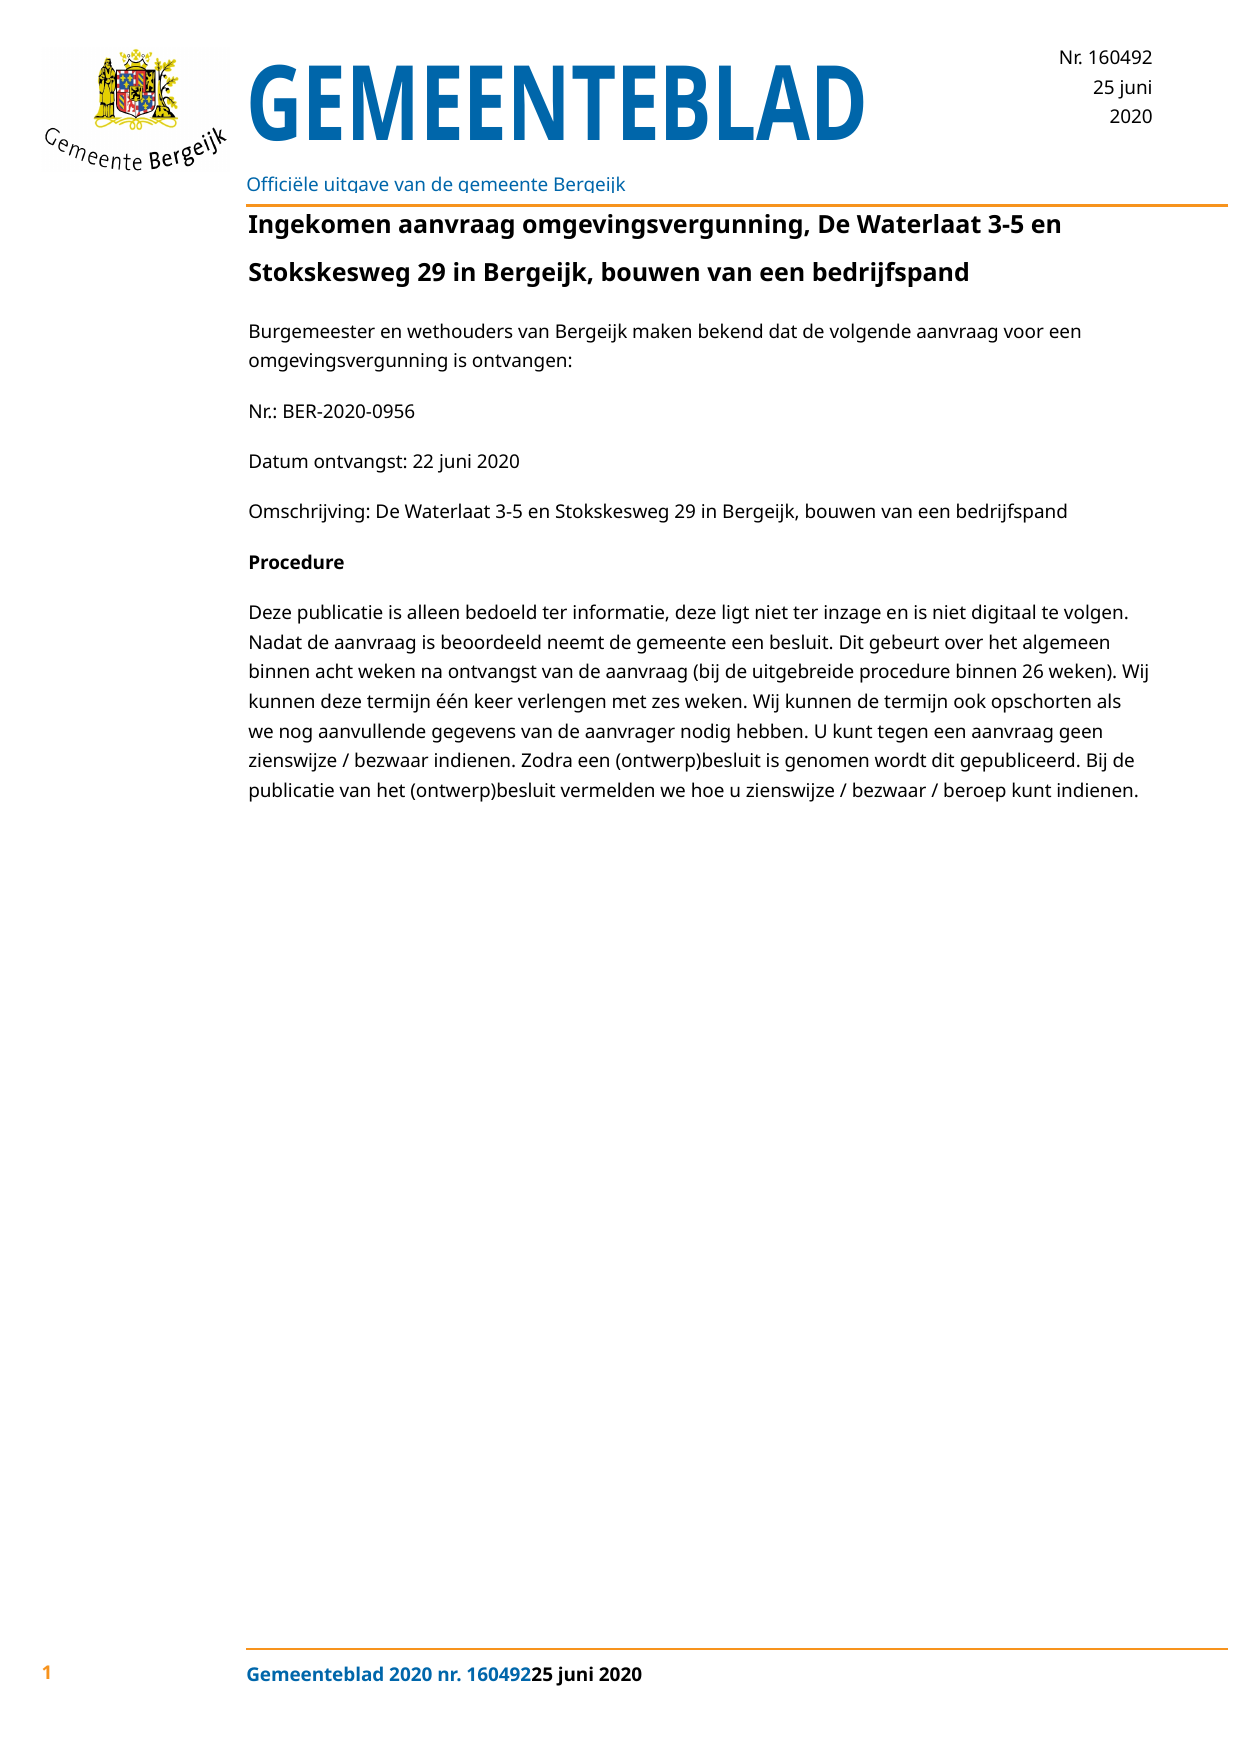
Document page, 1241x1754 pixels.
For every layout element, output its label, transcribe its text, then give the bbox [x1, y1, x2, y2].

text Omschrijving: De Waterlaat 3-5 en Stokskesweg 29 in Bergeijk, bouwen van een bedrijfspand [248, 499, 1152, 524]
text Deze publicatie is alleen bedoeld ter informatie, deze ligt niet ter inzage en is niet digitaal te volgen. Nadat de aanvraag is beoordeeld neemt de gemeente een besluit. Dit gebeurt over het algemeen binnen acht weken na ontvangst van de aanvraag (bij de uitgebreide procedure binnen 26 weken). Wij kunnen deze termijn één keer verlengen met zes weken. Wij kunnen de termijn ook opschorten als we nog aanvullende gegevens van de aanvrager nodig hebben. U kunt tegen een aanvraag geen zienswijze / bezwaar indienen. Zodra een (ontwerp)besluit is genomen wordt dit gepubliceerd. Bij de publicatie van het (ontwerp)besluit vermelden we hoe u zienswijze / bezwaar / beroep kunt indienen. [248, 599, 1152, 803]
text Burgemeester en wethouders van Bergeijk maken bekend dat de volgende aanvraag voor een omgevingsvergunning is ontvangen: [248, 318, 1152, 373]
text Datum ontvangst: 22 juni 2020 [248, 448, 1152, 474]
text Nr.: BER-2020-0956 [248, 398, 1152, 424]
text Ingekomen aanvraag omgevingsvergunning, De Waterlaat 3-5 en Stokskesweg 29 in Bergeijk, bouwen van een bedrijfspand [248, 207, 1152, 288]
text Procedure [248, 549, 1152, 575]
picture [41, 47, 231, 172]
